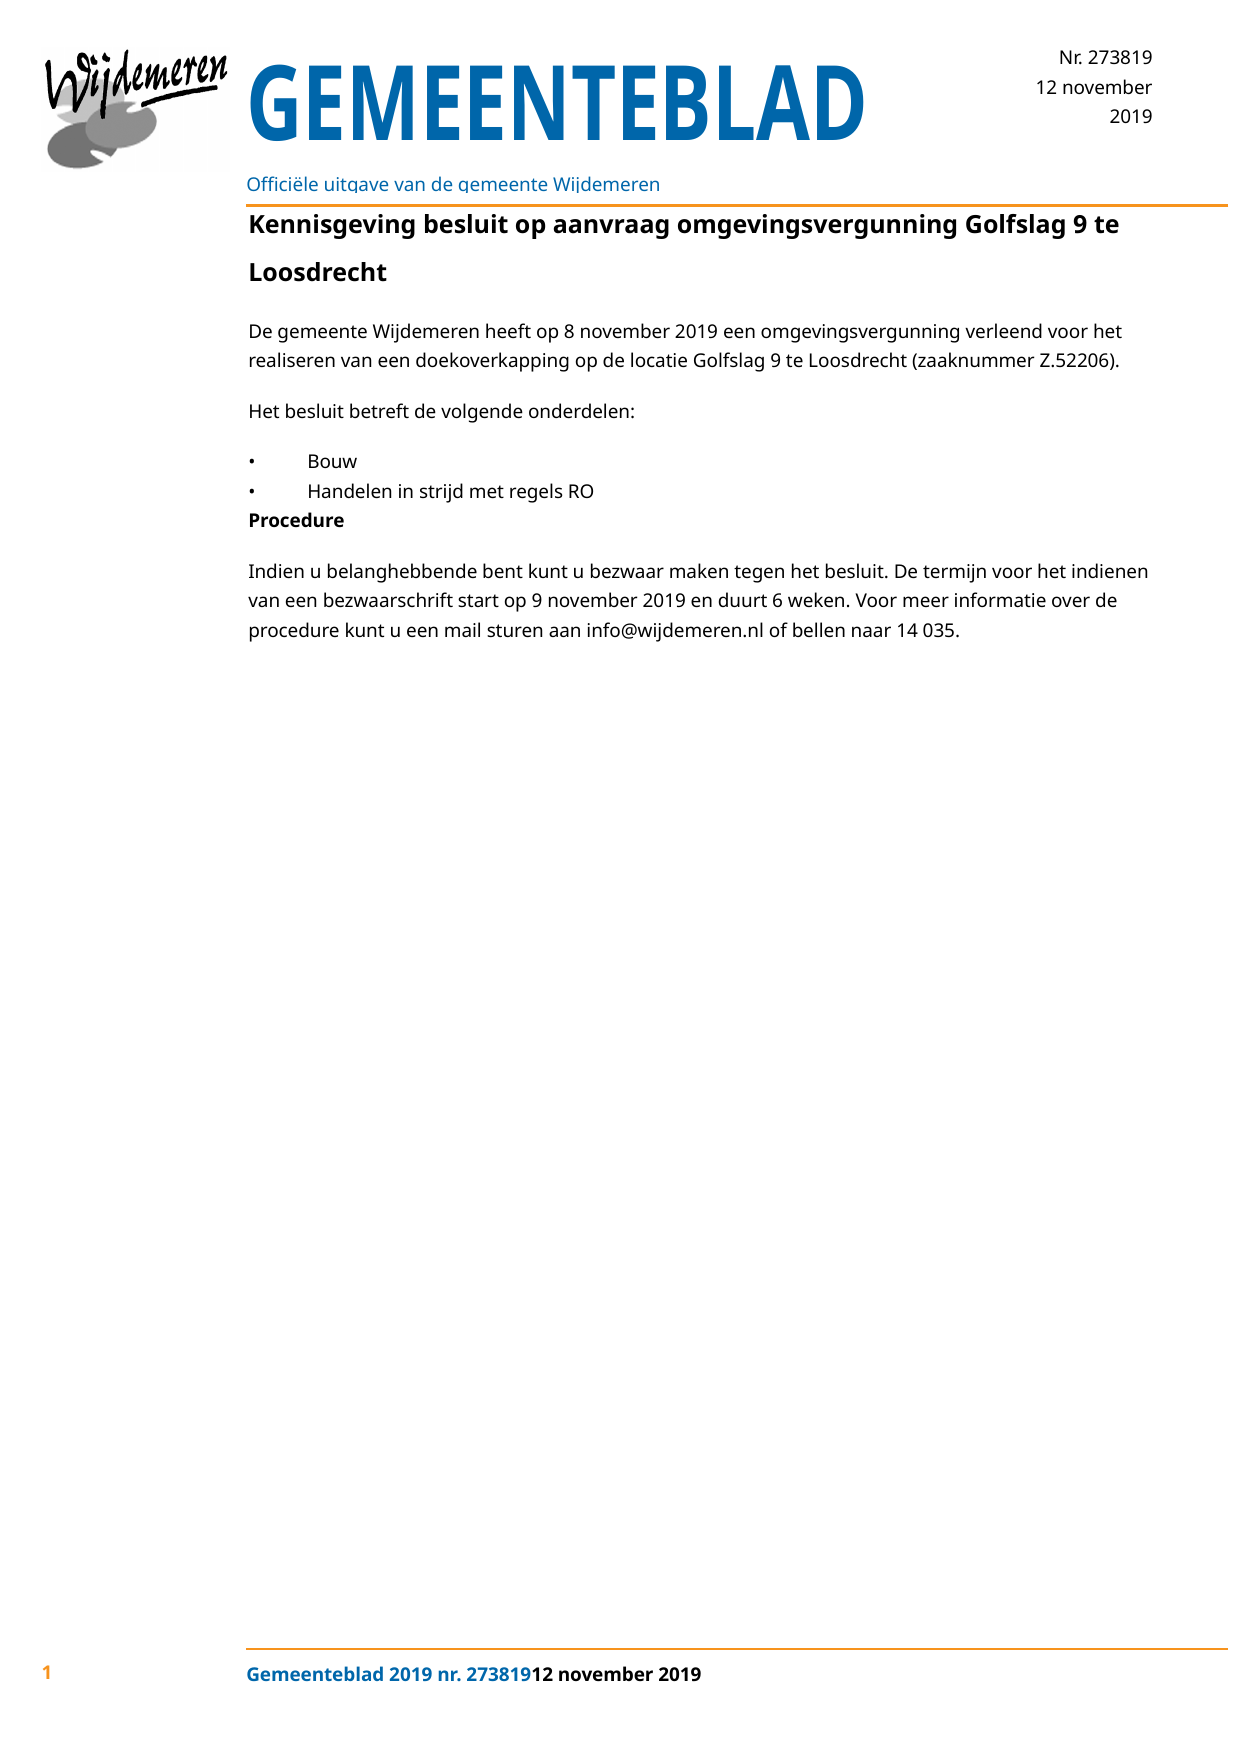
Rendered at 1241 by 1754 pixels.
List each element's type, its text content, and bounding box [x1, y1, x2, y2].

text Indien u belanghebbende bent kunt u bezwaar maken tegen het besluit. De termijn voor het indienen van een bezwaarschrift start op 9 november 2019 en duurt 6 weken. Voor meer informatie over de procedure kunt u een mail sturen aan info@wijdemeren.nl of bellen naar 14 035. [248, 558, 1152, 643]
text Procedure [248, 507, 1152, 533]
text Kennisgeving besluit op aanvraag omgevingsvergunning Golfslag 9 te Loosdrecht [248, 207, 1152, 288]
text De gemeente Wijdemeren heeft op 8 november 2019 een omgevingsvergunning verleend voor het realiseren van een doekoverkapping op de locatie Golfslag 9 te Loosdrecht (zaaknummer Z.52206). [248, 318, 1152, 373]
list Handelen in strijd met regels RO [248, 478, 1152, 504]
list Bouw [248, 448, 1152, 474]
text Het besluit betreft de volgende onderdelen: [248, 398, 1152, 424]
picture [41, 47, 231, 172]
